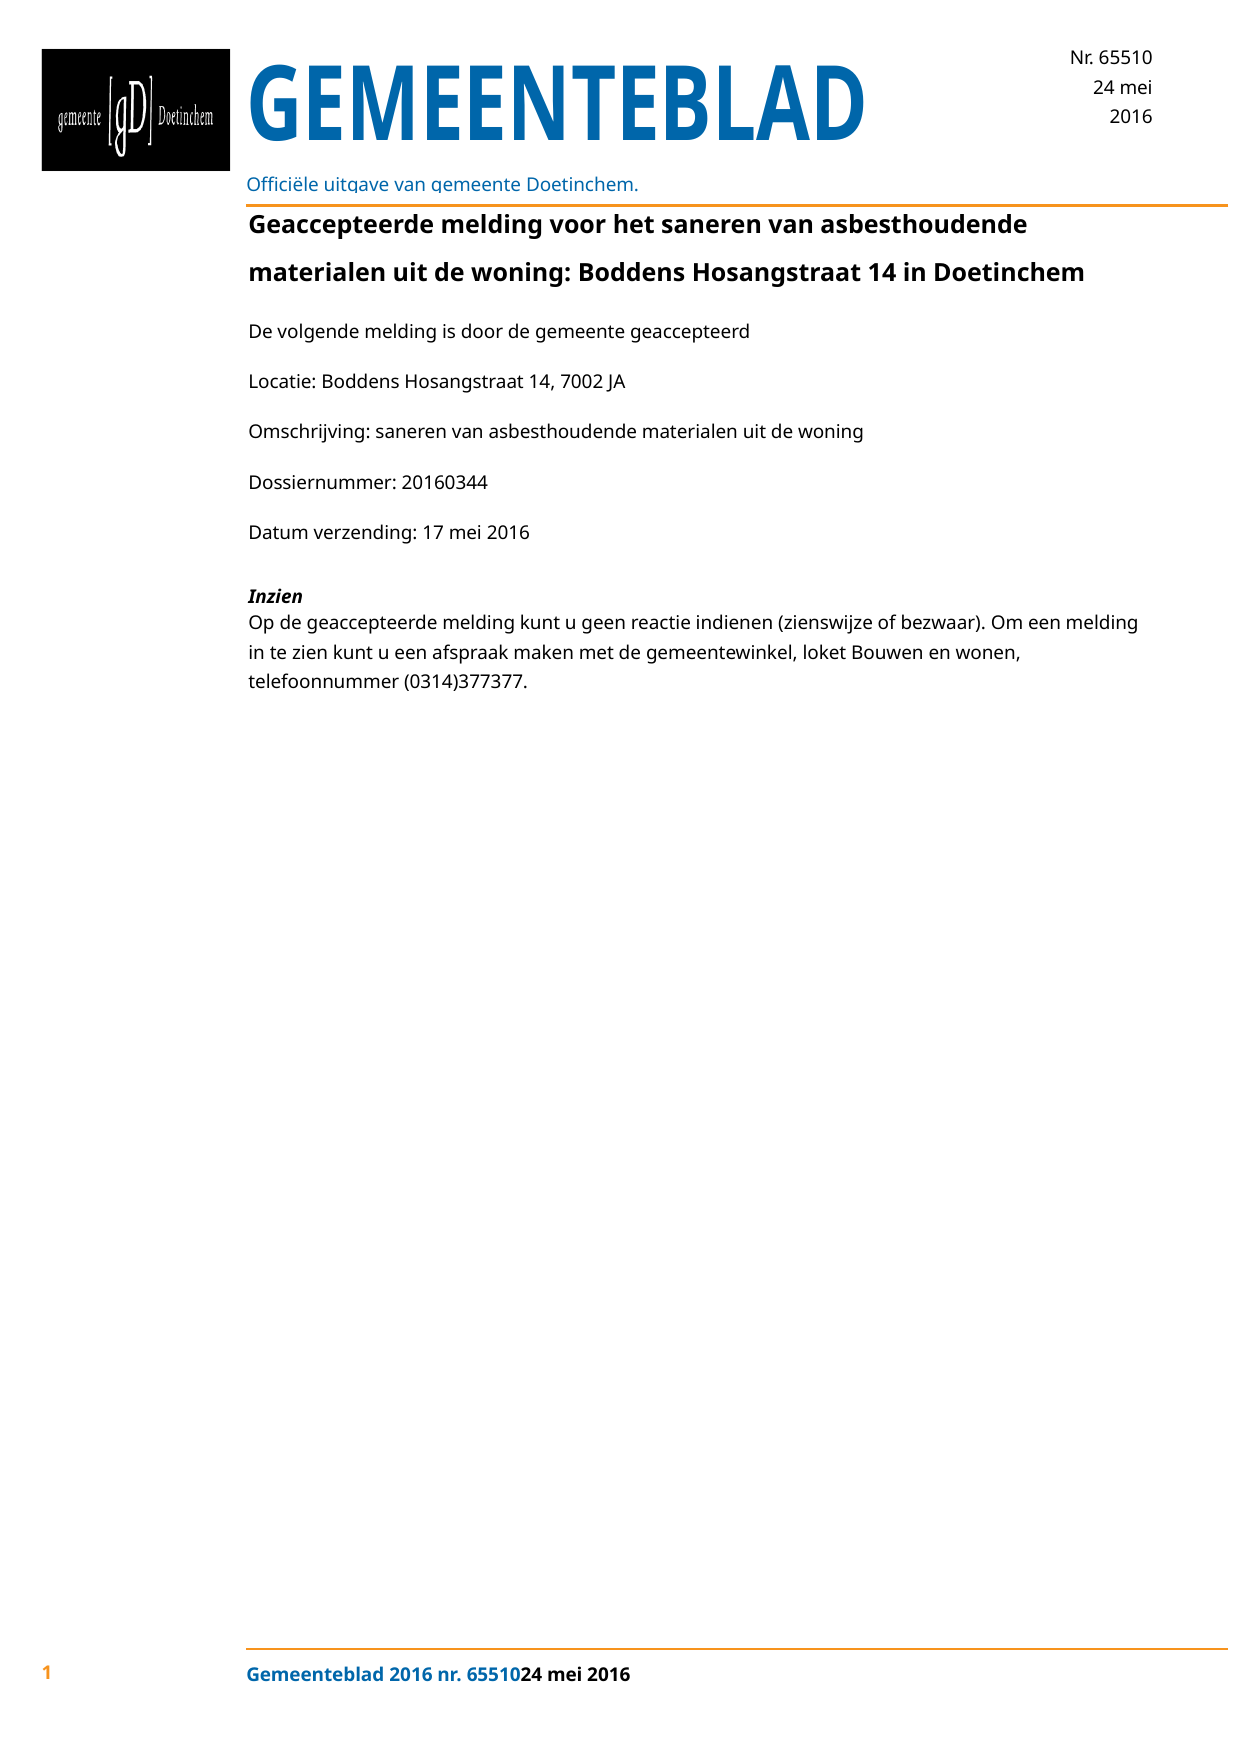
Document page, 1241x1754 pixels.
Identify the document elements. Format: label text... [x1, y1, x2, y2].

text Datum verzending: 17 mei 2016 [248, 519, 1152, 545]
text Omschrijving: saneren van asbesthoudende materialen uit de woning [248, 419, 1152, 444]
text Inzien [248, 583, 1152, 609]
text Op de geaccepteerde melding kunt u geen reactie indienen (zienswijze of bezwaar). Om een melding in te zien kunt u een afspraak maken met de gemeentewinkel, loket Bouwen en wonen, telefoonnummer (0314)377377. [248, 609, 1152, 694]
text De volgende melding is door de gemeente geaccepteerd [248, 318, 1152, 344]
text Geaccepteerde melding voor het saneren van asbesthoudende materialen uit de woning: Boddens Hosangstraat 14 in Doetinchem [248, 207, 1152, 288]
text Dossiernummer: 20160344 [248, 469, 1152, 495]
text Locatie: Boddens Hosangstraat 14, 7002 JA [248, 368, 1152, 394]
picture [41, 47, 231, 172]
